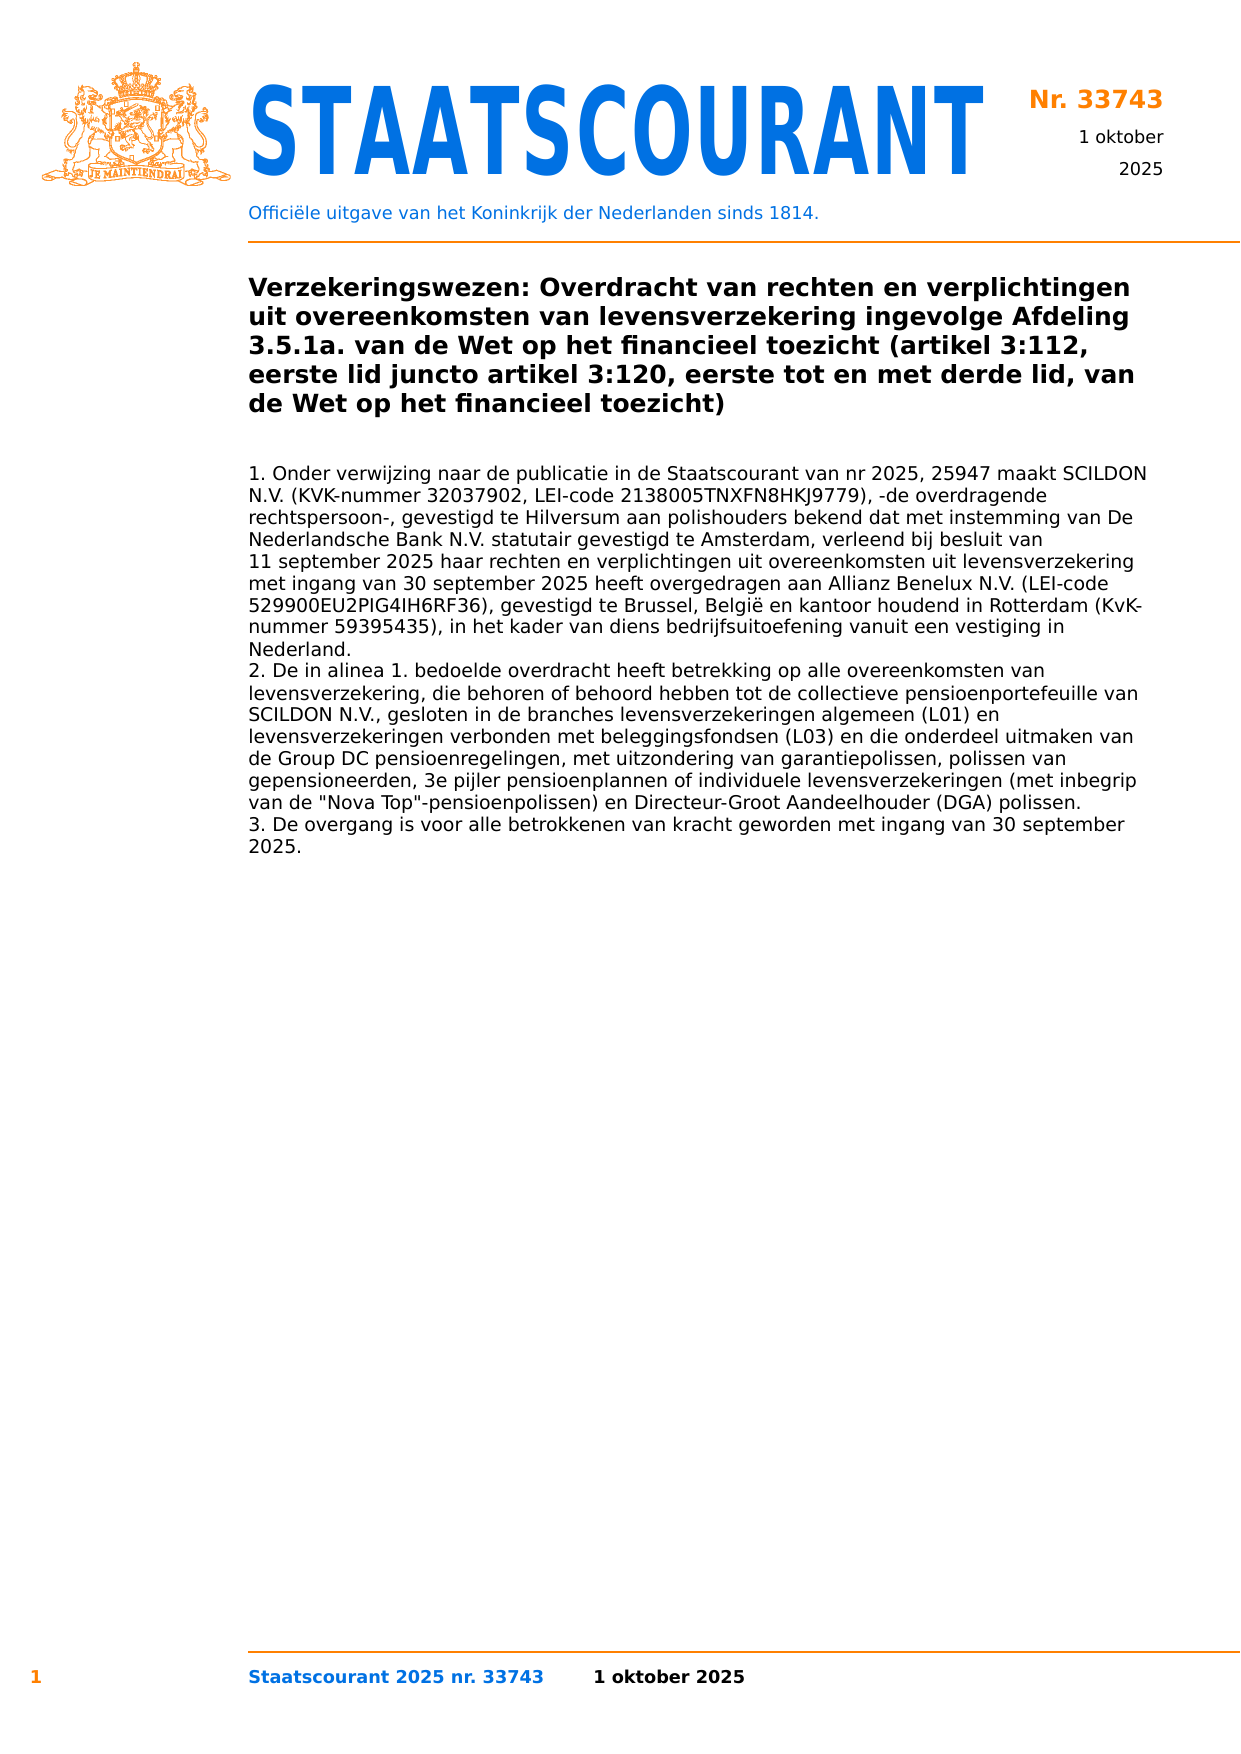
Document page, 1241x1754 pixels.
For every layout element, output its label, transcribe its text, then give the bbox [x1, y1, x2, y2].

subtitle Verzekeringswezen: Overdracht van rechten en verplichtingen uit overeenkomsten van levensverzekering ingevolge Afdeling 3.5.1a. van de Wet op het financieel toezicht (artikel 3:112, eerste lid juncto artikel 3:120, eerste tot en met derde lid, van de Wet op het financieel toezicht) [248, 273, 1163, 419]
table_header Nr. 33743 [998, 62, 1240, 121]
table_cell 2025 [998, 153, 1240, 203]
text 2. De in alinea 1. bedoelde overdracht heeft betrekking op alle overeenkomsten van levensverzekering, die behoren of behoord hebben tot de collectieve pensioenportefeuille van SCILDON N.V., gesloten in de branches levensverzekeringen algemeen (L01) en levensverzekeringen verbonden met beleggingsfondsen (L03) en die onderdeel uitmaken van de Group DC pensioenregelingen, met uitzondering van garantiepolissen, polissen van gepensioneerden, 3e pijler pensioenplannen of individuele levensverzekeringen (met inbegrip van de "Nova Top"-pensioenpolissen) en Directeur-Groot Aandeelhouder (DGA) polissen. [248, 660, 1163, 814]
table_header [25, 62, 248, 241]
picture [41, 62, 231, 186]
table_cell 1 oktober [998, 121, 1240, 153]
table_header STAATSCOURANT [248, 62, 998, 203]
table_cell Officiële uitgave van het Koninkrijk der Nederlanden sinds 1814. [248, 203, 1240, 241]
text 1. Onder verwijzing naar de publicatie in de Staatscourant van nr 2025, 25947 maakt SCILDON N.V. (KVK-nummer 32037902, LEI-code 2138005TNXFN8HKJ9779), -de overdragende rechtspersoon-, gevestigd te Hilversum aan polishouders bekend dat met instemming van De Nederlandsche Bank N.V. statutair gevestigd te Amsterdam, verleend bij besluit van 11 september 2025 haar rechten en verplichtingen uit overeenkomsten uit levensverzekering met ingang van 30 september 2025 heeft overgedragen aan Allianz Benelux N.V. (LEI-code 529900EU2PIG4IH6RF36), gevestigd te Brussel, België en kantoor houdend in Rotterdam (KvK-nummer 59395435), in het kader van diens bedrijfsuitoefening vanuit een vestiging in Nederland. [248, 463, 1163, 660]
text 3. De overgang is voor alle betrokkenen van kracht geworden met ingang van 30 september 2025. [248, 814, 1163, 858]
